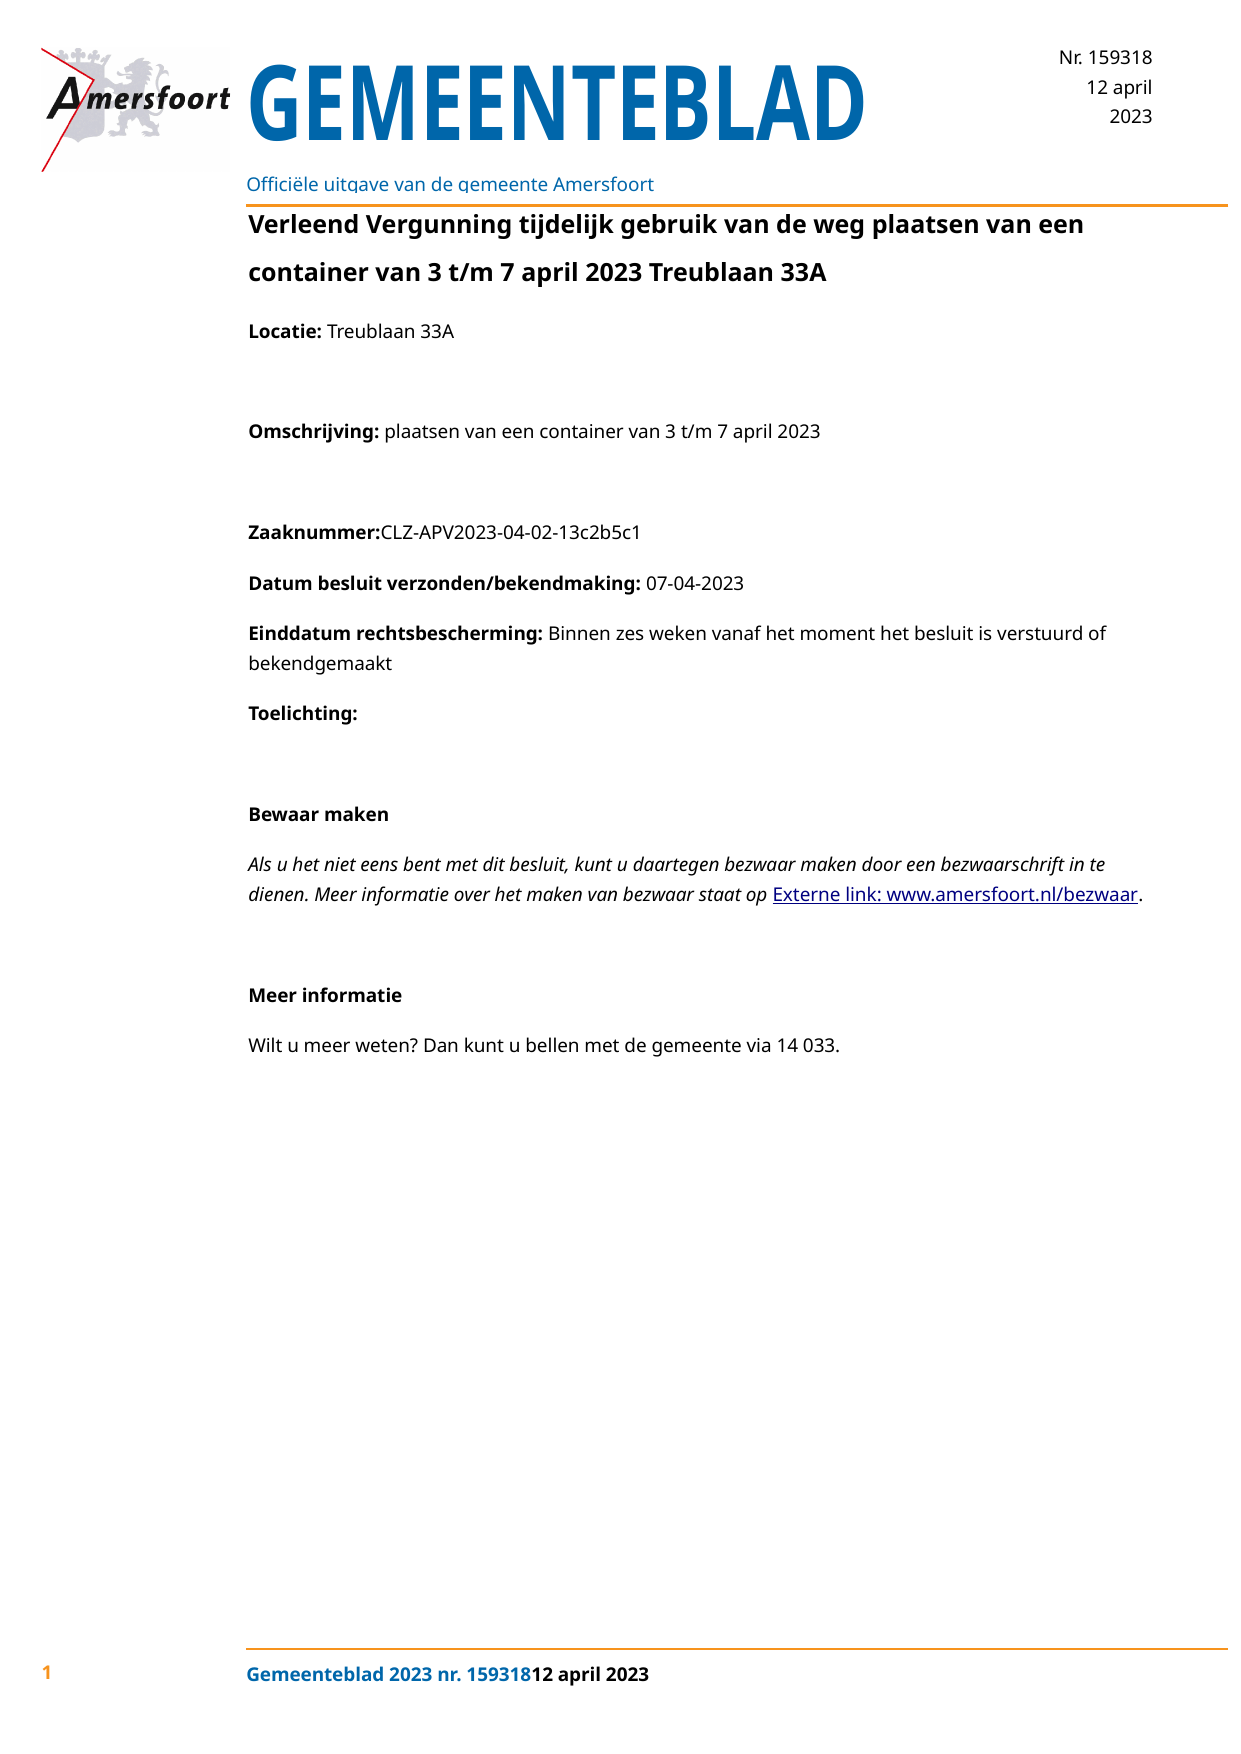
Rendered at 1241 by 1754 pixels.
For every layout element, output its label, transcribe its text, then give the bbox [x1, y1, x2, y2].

text Omschrijving: plaatsen van een container van 3 t/m 7 april 2023 [248, 419, 1152, 444]
text Locatie: Treublaan 33A [248, 318, 1152, 344]
text Zaaknummer:CLZ-APV2023-04-02-13c2b5c1 [248, 519, 1152, 545]
text Als u het niet eens bent met dit besluit, kunt u daartegen bezwaar maken door een bezwaarschrift in te dienen. Meer informatie over het maken van bezwaar staat op Externe link: www.amersfoort.nl/bezwaar. [248, 852, 1152, 907]
text Wilt u meer weten? Dan kunt u bellen met de gemeente via 14 033. [248, 1032, 1152, 1058]
text Einddatum rechtsbescherming: Binnen zes weken vanaf het moment het besluit is verstuurd of bekendgemaakt [248, 620, 1152, 676]
text Datum besluit verzonden/bekendmaking: 07-04-2023 [248, 570, 1152, 596]
text Bewaar maken [248, 801, 1152, 827]
text Meer informatie [248, 982, 1152, 1008]
text Toelichting: [248, 700, 1152, 726]
text Verleend Vergunning tijdelijk gebruik van de weg plaatsen van een container van 3 t/m 7 april 2023 Treublaan 33A [248, 207, 1152, 288]
picture [41, 47, 231, 172]
